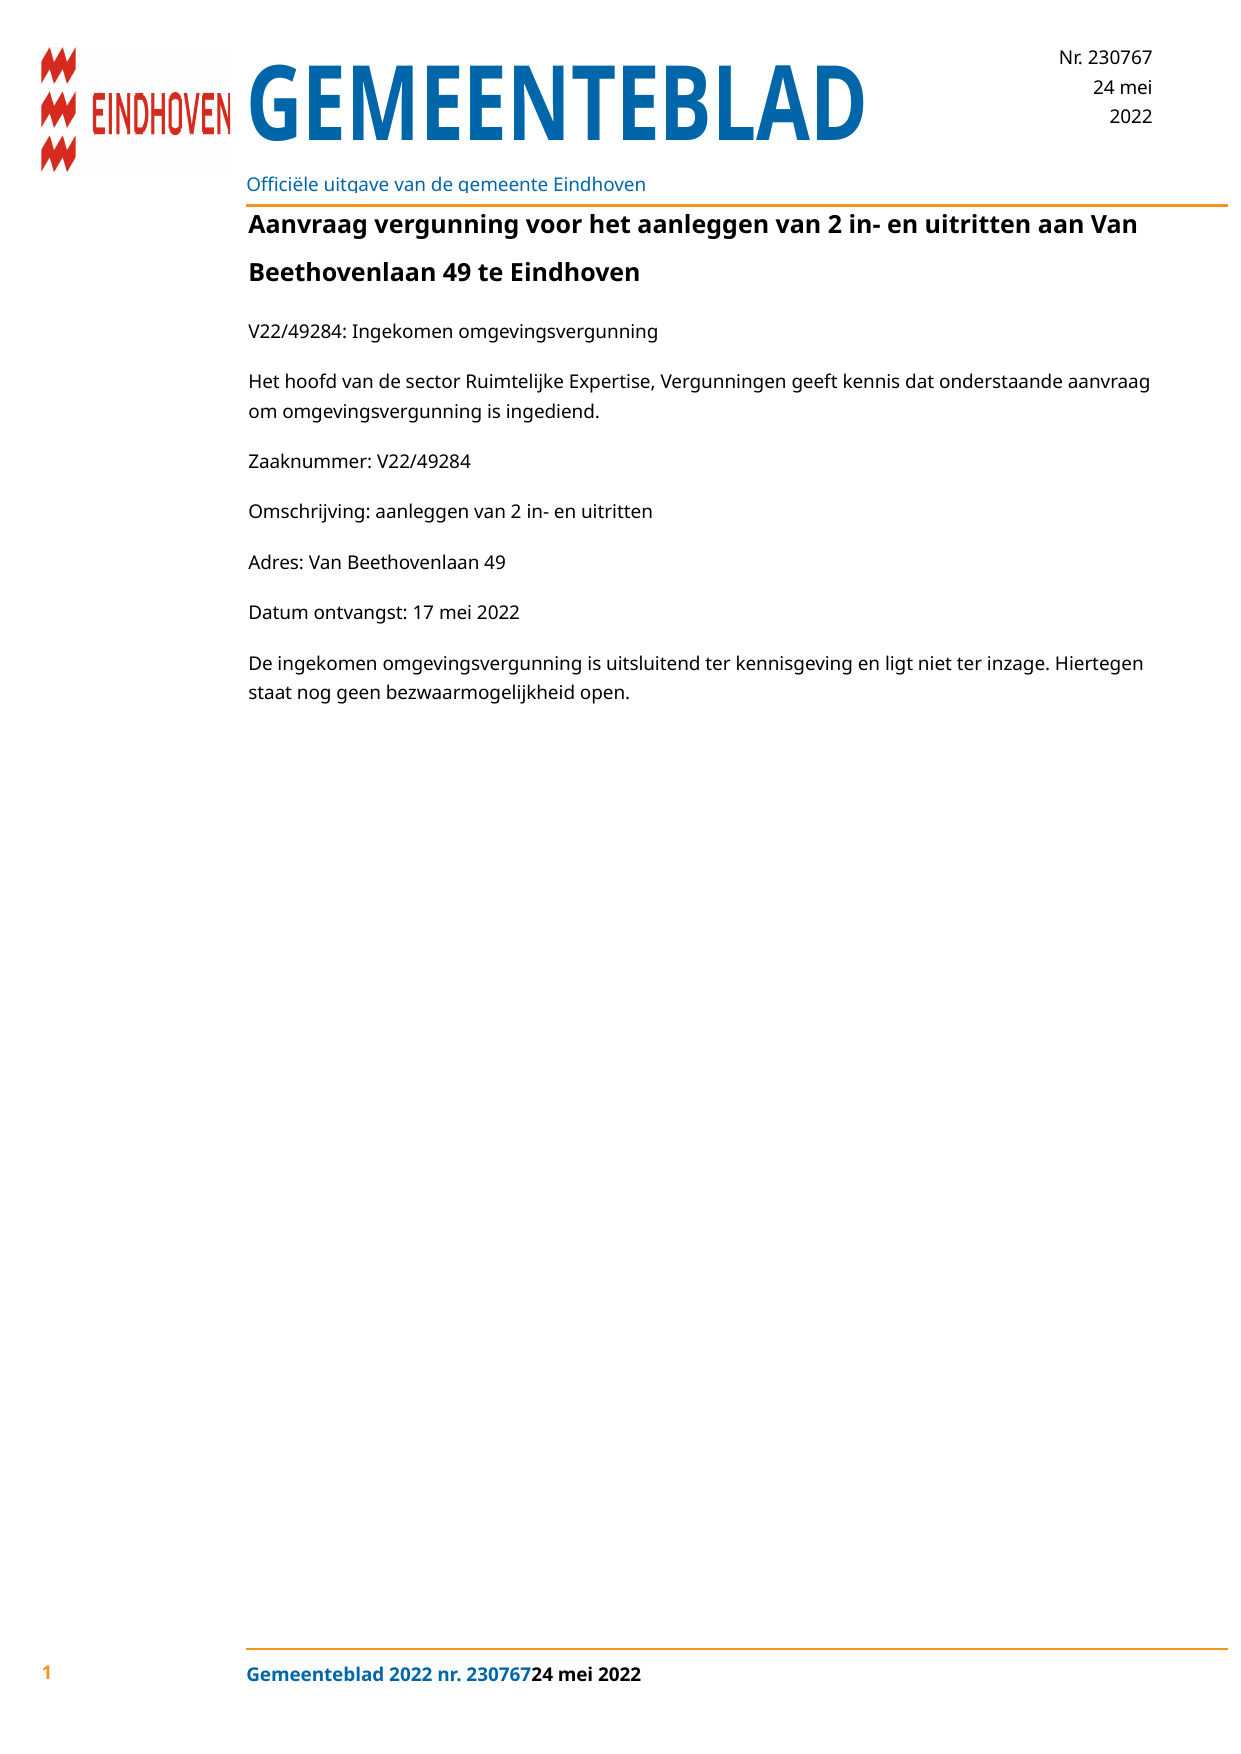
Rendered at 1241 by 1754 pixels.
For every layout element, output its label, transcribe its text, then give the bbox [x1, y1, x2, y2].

text Aanvraag vergunning voor het aanleggen van 2 in- en uitritten aan Van Beethovenlaan 49 te Eindhoven [248, 207, 1152, 288]
text Omschrijving: aanleggen van 2 in- en uitritten [248, 499, 1152, 524]
text Adres: Van Beethovenlaan 49 [248, 549, 1152, 575]
picture [41, 47, 231, 172]
text V22/49284: Ingekomen omgevingsvergunning [248, 318, 1152, 344]
text Zaaknummer: V22/49284 [248, 448, 1152, 474]
text De ingekomen omgevingsvergunning is uitsluitend ter kennisgeving en ligt niet ter inzage. Hiertegen staat nog geen bezwaarmogelijkheid open. [248, 650, 1152, 705]
text Het hoofd van de sector Ruimtelijke Expertise, Vergunningen geeft kennis dat onderstaande aanvraag om omgevingsvergunning is ingediend. [248, 368, 1152, 424]
text Datum ontvangst: 17 mei 2022 [248, 599, 1152, 625]
